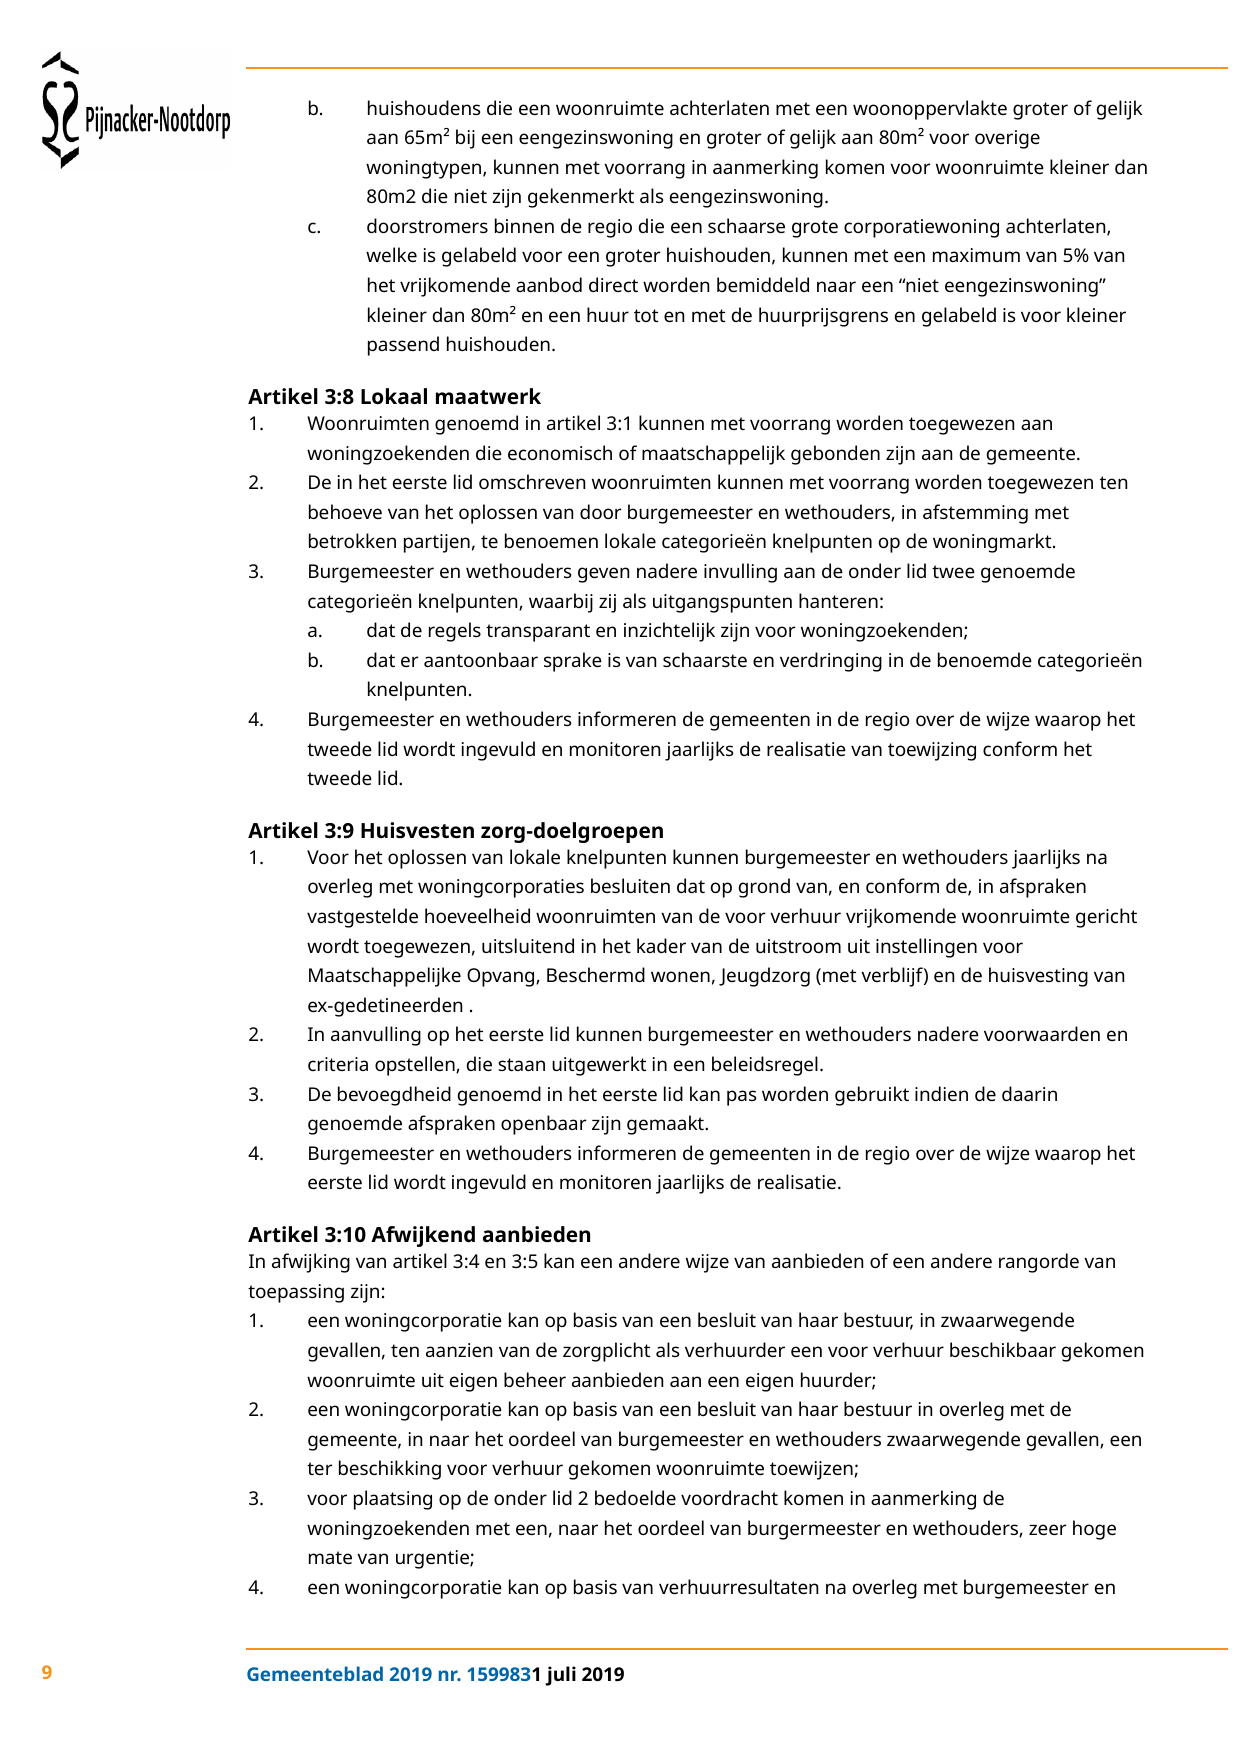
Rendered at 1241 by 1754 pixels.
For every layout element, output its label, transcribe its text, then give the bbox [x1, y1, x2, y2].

list Burgemeester en wethouders informeren de gemeenten in de regio over de wijze waarop het tweede lid wordt ingevuld en monitoren jaarlijks de realisatie van toewijzing conform het tweede lid. [248, 706, 1152, 791]
list huishoudens die een woonruimte achterlaten met een woonoppervlakte groter of gelijk aan 65m² bij een eengezinswoning en groter of gelijk aan 80m² voor overige woningtypen, kunnen met voorrang in aanmerking komen voor woonruimte kleiner dan 80m2 die niet zijn gekenmerkt als eengezinswoning. [307, 95, 1152, 209]
list De bevoegdheid genoemd in het eerste lid kan pas worden gebruikt indien de daarin genoemde afspraken openbaar zijn gemaakt. [248, 1081, 1152, 1136]
text Artikel 3:10 Afwijkend aanbieden [248, 1220, 1152, 1248]
text Artikel 3:8 Lokaal maatwerk [248, 382, 1152, 410]
text In afwijking van artikel 3:4 en 3:5 kan een andere wijze van aanbieden of een andere rangorde van toepassing zijn: [248, 1248, 1152, 1304]
list In aanvulling op het eerste lid kunnen burgemeester en wethouders nadere voorwaarden en criteria opstellen, die staan uitgewerkt in een beleidsregel. [248, 1022, 1152, 1077]
list dat de regels transparant en inzichtelijk zijn voor woningzoekenden; [307, 617, 1152, 643]
list doorstromers binnen de regio die een schaarse grote corporatiewoning achterlaten, welke is gelabeld voor een groter huishouden, kunnen met een maximum van 5% van het vrijkomende aanbod direct worden bemiddeld naar een “niet eengezinswoning” kleiner dan 80m² en een huur tot en met de huurprijsgrens en gelabeld is voor kleiner passend huishouden. [307, 213, 1152, 357]
list Burgemeester en wethouders geven nadere invulling aan de onder lid twee genoemde categorieën knelpunten, waarbij zij als uitgangspunten hanteren: [248, 558, 1152, 613]
list Woonruimten genoemd in artikel 3:1 kunnen met voorrang worden toegewezen aan woningzoekenden die economisch of maatschappelijk gebonden zijn aan de gemeente. [248, 410, 1152, 466]
list voor plaatsing op de onder lid 2 bedoelde voordracht komen in aanmerking de woningzoekenden met een, naar het oordeel van burgermeester en wethouders, zeer hoge mate van urgentie; [248, 1485, 1152, 1570]
list Burgemeester en wethouders informeren de gemeenten in de regio over de wijze waarop het eerste lid wordt ingevuld en monitoren jaarlijks de realisatie. [248, 1140, 1152, 1195]
list Voor het oplossen van lokale knelpunten kunnen burgemeester en wethouders jaarlijks na overleg met woningcorporaties besluiten dat op grond van, en conform de, in afspraken vastgestelde hoeveelheid woonruimten van de voor verhuur vrijkomende woonruimte gericht wordt toegewezen, uitsluitend in het kader van de uitstroom uit instellingen voor Maatschappelijke Opvang, Beschermd wonen, Jeugdzorg (met verblijf) en de huisvesting van ex-gedetineerden . [248, 844, 1152, 1018]
list een woningcorporatie kan op basis van verhuurresultaten na overleg met burgemeester en [248, 1574, 1152, 1599]
list een woningcorporatie kan op basis van een besluit van haar bestuur, in zwaarwegende gevallen, ten aanzien van de zorgplicht als verhuurder een voor verhuur beschikbaar gekomen woonruimte uit eigen beheer aanbieden aan een eigen huurder; [248, 1308, 1152, 1392]
picture [41, 47, 231, 172]
list dat er aantoonbaar sprake is van schaarste en verdringing in de benoemde categorieën knelpunten. [307, 647, 1152, 702]
list De in het eerste lid omschreven woonruimten kunnen met voorrang worden toegewezen ten behoeve van het oplossen van door burgemeester en wethouders, in afstemming met betrokken partijen, te benoemen lokale categorieën knelpunten op de woningmarkt. [248, 469, 1152, 554]
text Artikel 3:9 Huisvesten zorg-doelgroepen [248, 816, 1152, 844]
list een woningcorporatie kan op basis van een besluit van haar bestuur in overleg met de gemeente, in naar het oordeel van burgemeester en wethouders zwaarwegende gevallen, een ter beschikking voor verhuur gekomen woonruimte toewijzen; [248, 1396, 1152, 1481]
